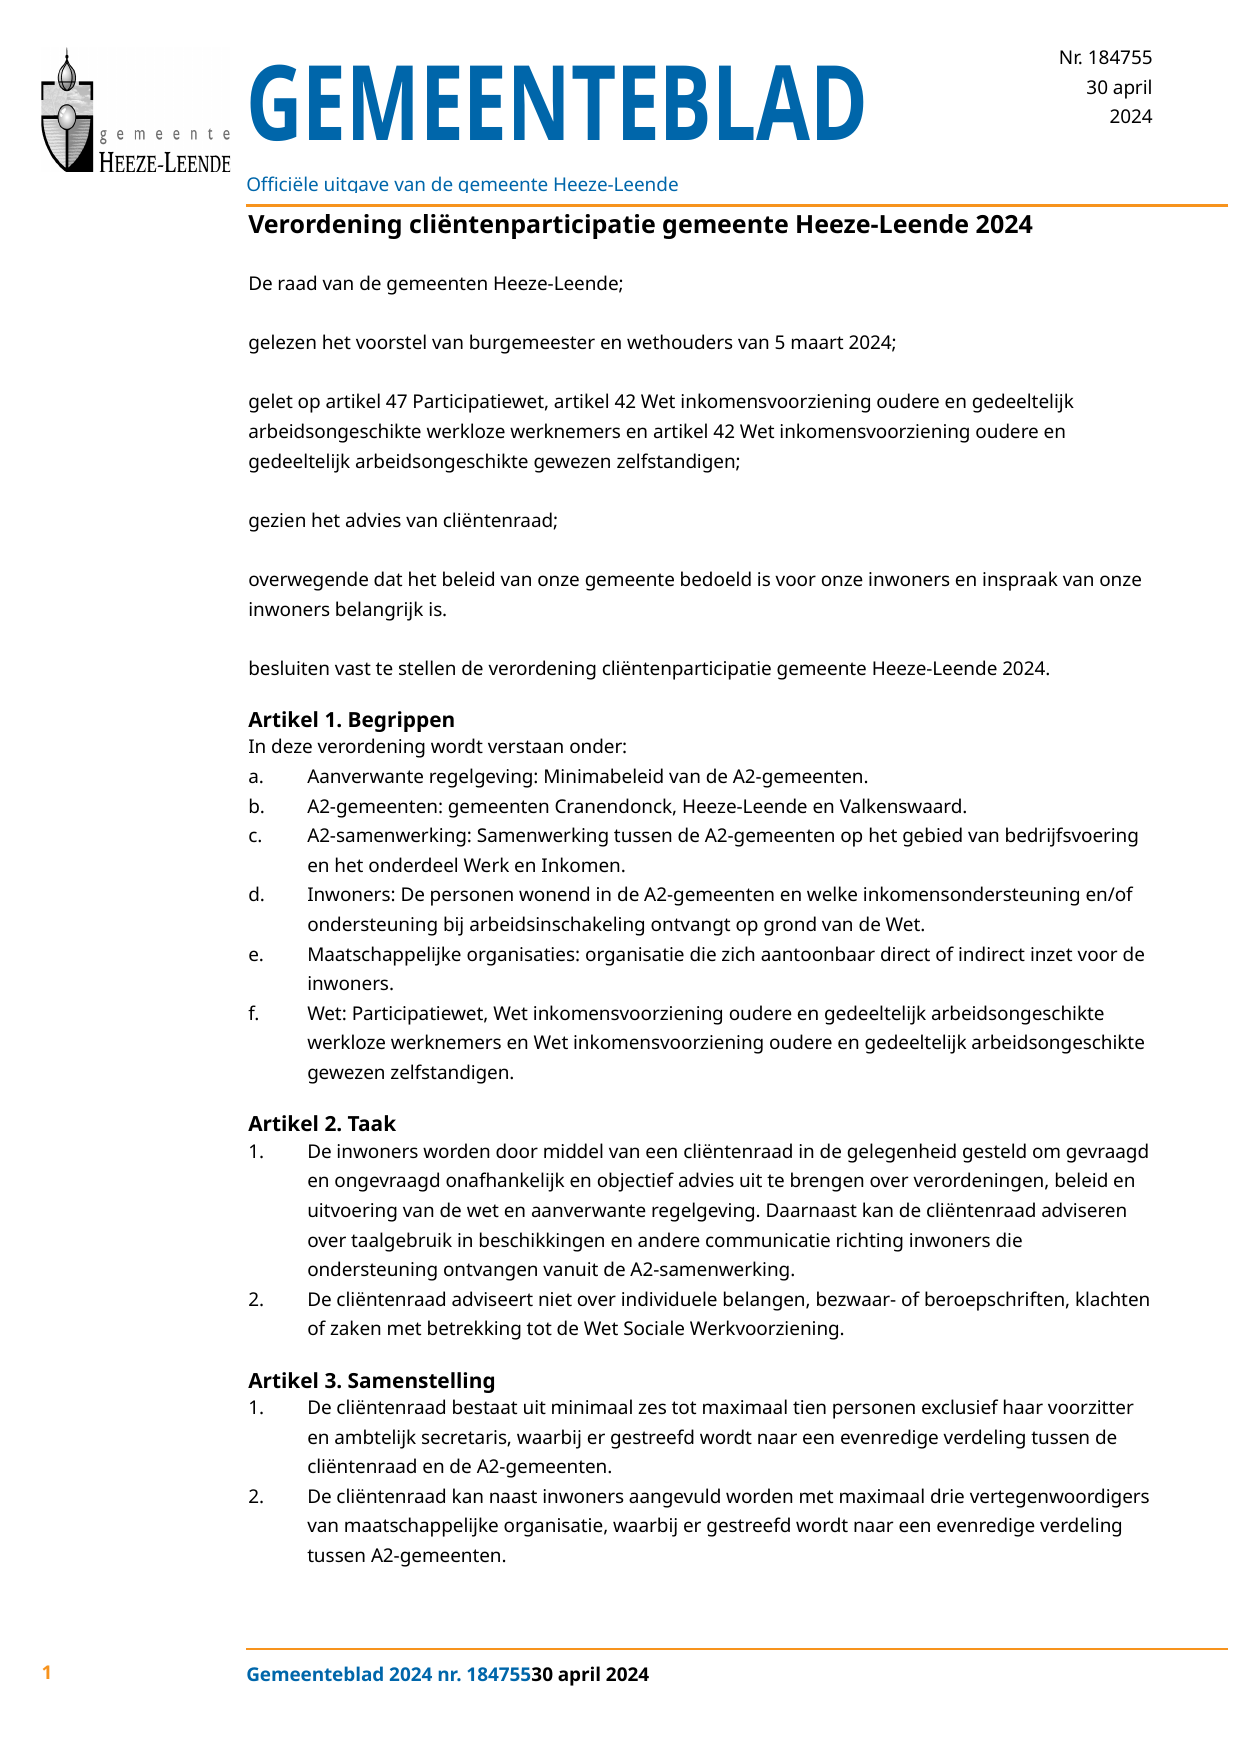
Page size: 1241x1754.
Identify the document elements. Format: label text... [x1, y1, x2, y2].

list Aanverwante regelgeving: Minimabeleid van de A2-gemeenten. [248, 763, 1152, 789]
text Artikel 1. Begrippen [248, 705, 1152, 734]
list Maatschappelijke organisaties: organisatie die zich aantoonbaar direct of indirect inzet voor de inwoners. [248, 941, 1152, 996]
text besluiten vast te stellen de verordening cliëntenparticipatie gemeente Heeze-Leende 2024. [248, 655, 1152, 681]
text gelezen het voorstel van burgemeester en wethouders van 5 maart 2024; [248, 329, 1152, 355]
picture [41, 47, 231, 172]
list De inwoners worden door middel van een cliëntenraad in de gelegenheid gesteld om gevraagd en ongevraagd onafhankelijk en objectief advies uit te brengen over verordeningen, beleid en uitvoering van de wet en aanverwante regelgeving. Daarnaast kan de cliëntenraad adviseren over taalgebruik in beschikkingen en andere communicatie richting inwoners die ondersteuning ontvangen vanuit de A2-samenwerking. [248, 1138, 1152, 1282]
text In deze verordening wordt verstaan onder: [248, 734, 1152, 759]
list De cliëntenraad kan naast inwoners aangevuld worden met maximaal drie vertegenwoordigers van maatschappelijke organisatie, waarbij er gestreefd wordt naar een evenredige verdeling tussen A2-gemeenten. [248, 1483, 1152, 1568]
text gezien het advies van cliëntenraad; [248, 507, 1152, 533]
text Verordening cliëntenparticipatie gemeente Heeze-Leende 2024 [248, 207, 1152, 241]
list De cliëntenraad bestaat uit minimaal zes tot maximaal tien personen exclusief haar voorzitter en ambtelijk secretaris, waarbij er gestreefd wordt naar een evenredige verdeling tussen de cliëntenraad en de A2-gemeenten. [248, 1394, 1152, 1479]
text De raad van de gemeenten Heeze-Leende; [248, 270, 1152, 296]
text gelet op artikel 47 Participatiewet, artikel 42 Wet inkomensvoorziening oudere en gedeeltelijk arbeidsongeschikte werkloze werknemers en artikel 42 Wet inkomensvoorziening oudere en gedeeltelijk arbeidsongeschikte gewezen zelfstandigen; [248, 389, 1152, 473]
list Wet: Participatiewet, Wet inkomensvoorziening oudere en gedeeltelijk arbeidsongeschikte werkloze werknemers en Wet inkomensvoorziening oudere en gedeeltelijk arbeidsongeschikte gewezen zelfstandigen. [248, 1000, 1152, 1085]
text Artikel 2. Taak [248, 1109, 1152, 1138]
text Artikel 3. Samenstelling [248, 1366, 1152, 1394]
list De cliëntenraad adviseert niet over individuele belangen, bezwaar- of beroepschriften, klachten of zaken met betrekking tot de Wet Sociale Werkvoorziening. [248, 1286, 1152, 1341]
list A2-samenwerking: Samenwerking tussen de A2-gemeenten op het gebied van bedrijfsvoering en het onderdeel Werk en Inkomen. [248, 822, 1152, 878]
text overwegende dat het beleid van onze gemeente bedoeld is voor onze inwoners en inspraak van onze inwoners belangrijk is. [248, 566, 1152, 621]
list A2-gemeenten: gemeenten Cranendonck, Heeze-Leende en Valkenswaard. [248, 793, 1152, 819]
list Inwoners: De personen wonend in de A2-gemeenten en welke inkomensondersteuning en/of ondersteuning bij arbeidsinschakeling ontvangt op grond van de Wet. [248, 882, 1152, 937]
